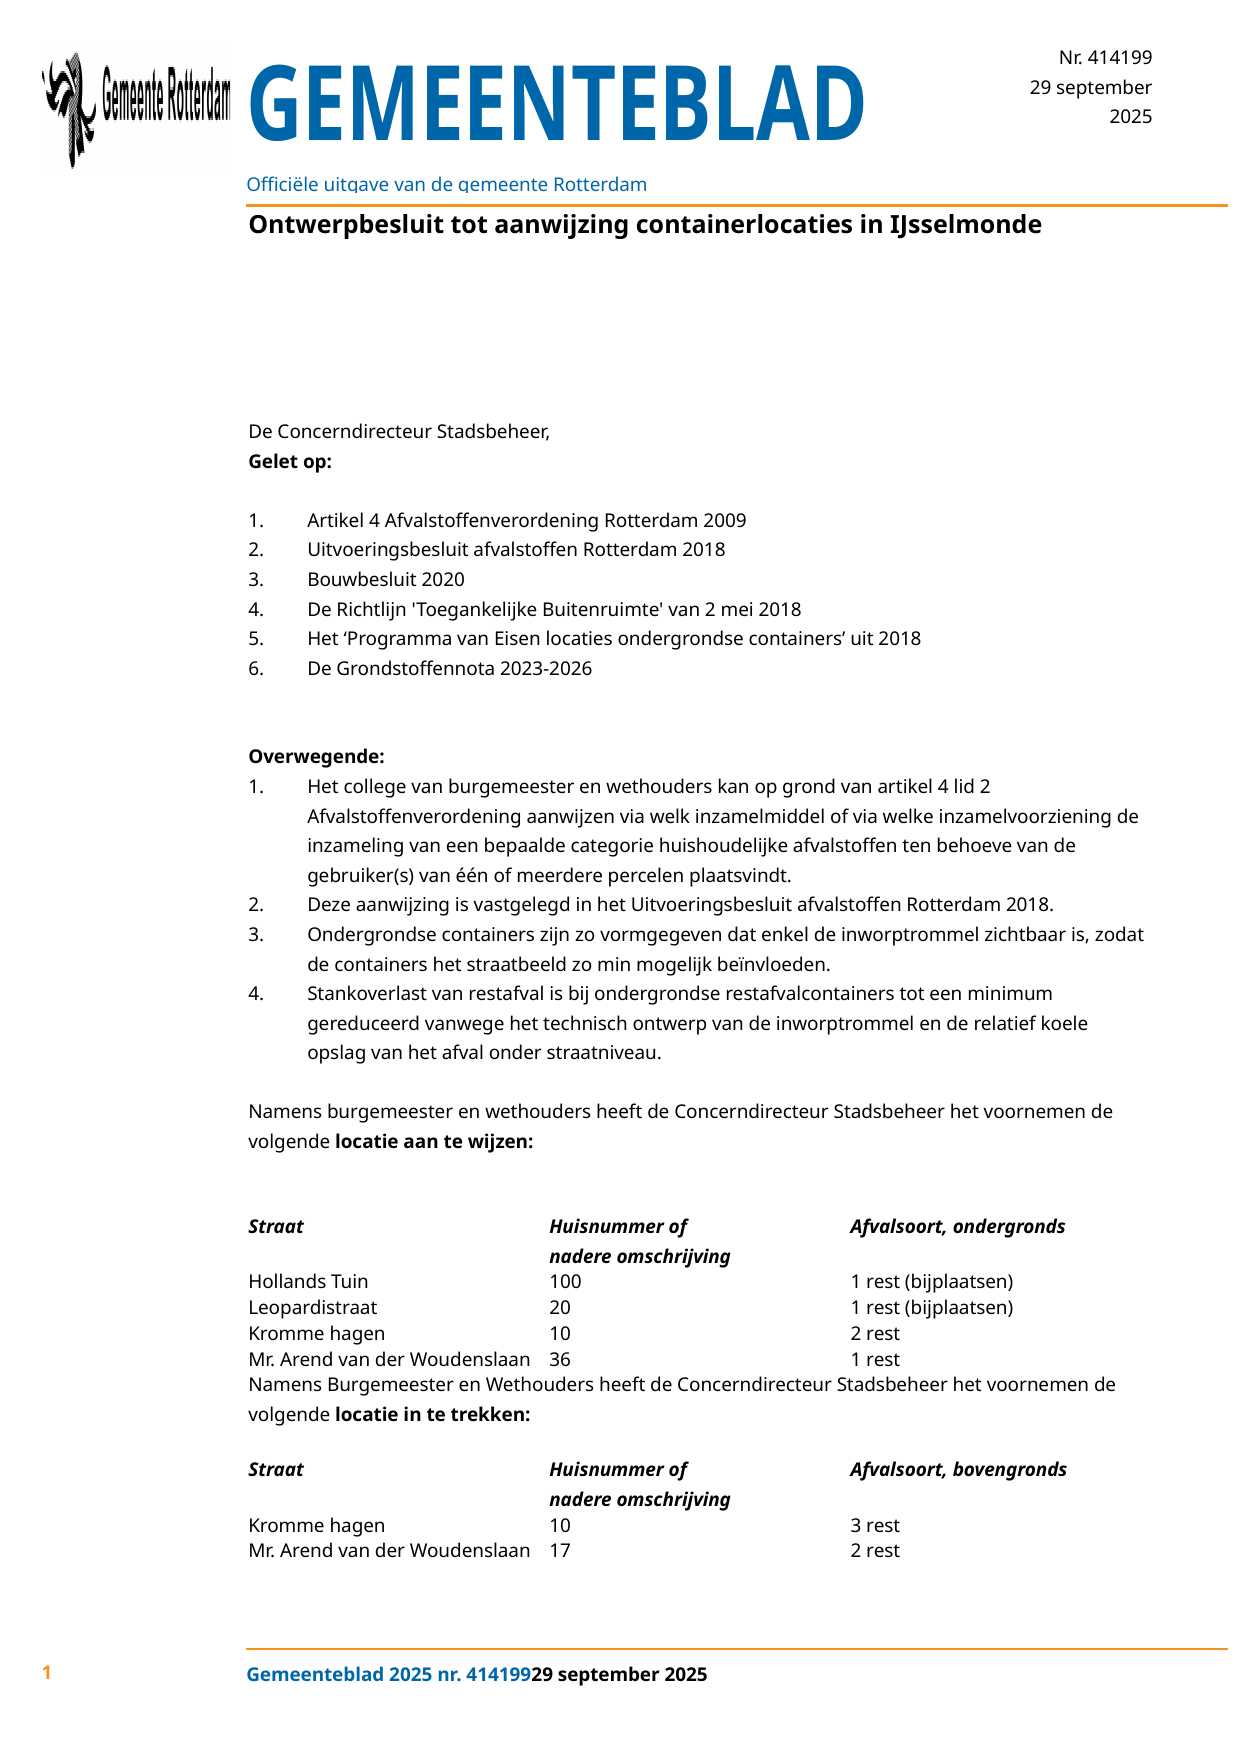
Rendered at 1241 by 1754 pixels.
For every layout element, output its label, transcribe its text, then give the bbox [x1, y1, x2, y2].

table_header Huisnummer of nadere omschrijving [549, 1213, 850, 1268]
table_cell 2 rest [850, 1538, 1152, 1563]
text Namens Burgemeester en Wethouders heeft de Concerndirecteur Stadsbeheer het voornemen de volgende locatie in te trekken: [248, 1372, 1152, 1427]
list Ondergrondse containers zijn zo vormgegeven dat enkel de inworptrommel zichtbaar is, zodat de containers het straatbeeld zo min mogelijk beïnvloeden. [248, 921, 1152, 976]
table_header Huisnummer of nadere omschrijving [549, 1457, 850, 1512]
text Namens burgemeester en wethouders heeft de Concerndirecteur Stadsbeheer het voornemen de volgende locatie aan te wijzen: [248, 1099, 1152, 1154]
table_cell 100 [549, 1269, 850, 1294]
list Het ‘Programma van Eisen locaties ondergrondse containers’ uit 2018 [248, 625, 1152, 651]
table_cell 20 [549, 1294, 850, 1320]
list De Richtlijn 'Toegankelijke Buitenruimte' van 2 mei 2018 [248, 596, 1152, 621]
table_cell 3 rest [850, 1512, 1152, 1538]
table_cell Leopardistraat [248, 1294, 549, 1320]
text De Concerndirecteur Stadsbeheer, [248, 418, 1152, 444]
picture [41, 47, 231, 172]
table_cell Mr. Arend van der Woudenslaan [248, 1346, 549, 1371]
text Ontwerpbesluit tot aanwijzing containerlocaties in IJsselmonde [248, 207, 1152, 241]
table_cell 10 [549, 1320, 850, 1346]
list Uitvoeringsbesluit afvalstoffen Rotterdam 2018 [248, 537, 1152, 562]
table_cell 17 [549, 1538, 850, 1563]
text Overwegende: [248, 744, 1152, 769]
list De Grondstoffennota 2023-2026 [248, 655, 1152, 681]
table_header Straat [248, 1213, 549, 1268]
list Deze aanwijzing is vastgelegd in het Uitvoeringsbesluit afvalstoffen Rotterdam 2018. [248, 892, 1152, 917]
table_cell Kromme hagen [248, 1320, 549, 1346]
table_header Straat [248, 1457, 549, 1512]
table_cell 2 rest [850, 1320, 1152, 1346]
table_cell Mr. Arend van der Woudenslaan [248, 1538, 549, 1563]
table_cell 1 rest (bijplaatsen) [850, 1269, 1152, 1294]
list Artikel 4 Afvalstoffenverordening Rotterdam 2009 [248, 507, 1152, 533]
table_cell 10 [549, 1512, 850, 1538]
table_cell 1 rest [850, 1346, 1152, 1371]
list Het college van burgemeester en wethouders kan op grond van artikel 4 lid 2 Afvalstoffenverordening aanwijzen via welk inzamelmiddel of via welke inzamelvoorziening de inzameling van een bepaalde categorie huishoudelijke afvalstoffen ten behoeve van de gebruiker(s) van één of meerdere percelen plaatsvindt. [248, 773, 1152, 888]
list Stankoverlast van restafval is bij ondergrondse restafvalcontainers tot een minimum gereduceerd vanwege het technisch ontwerp van de inworptrommel en de relatief koele opslag van het afval onder straatniveau. [248, 980, 1152, 1065]
list Bouwbesluit 2020 [248, 566, 1152, 592]
table_header Afvalsoort, ondergronds [850, 1213, 1152, 1268]
text Gelet op: [248, 448, 1152, 473]
table_header Afvalsoort, bovengronds [850, 1457, 1152, 1512]
table_cell 36 [549, 1346, 850, 1371]
table_cell Kromme hagen [248, 1512, 549, 1538]
table_cell Hollands Tuin [248, 1269, 549, 1294]
table_cell 1 rest (bijplaatsen) [850, 1294, 1152, 1320]
